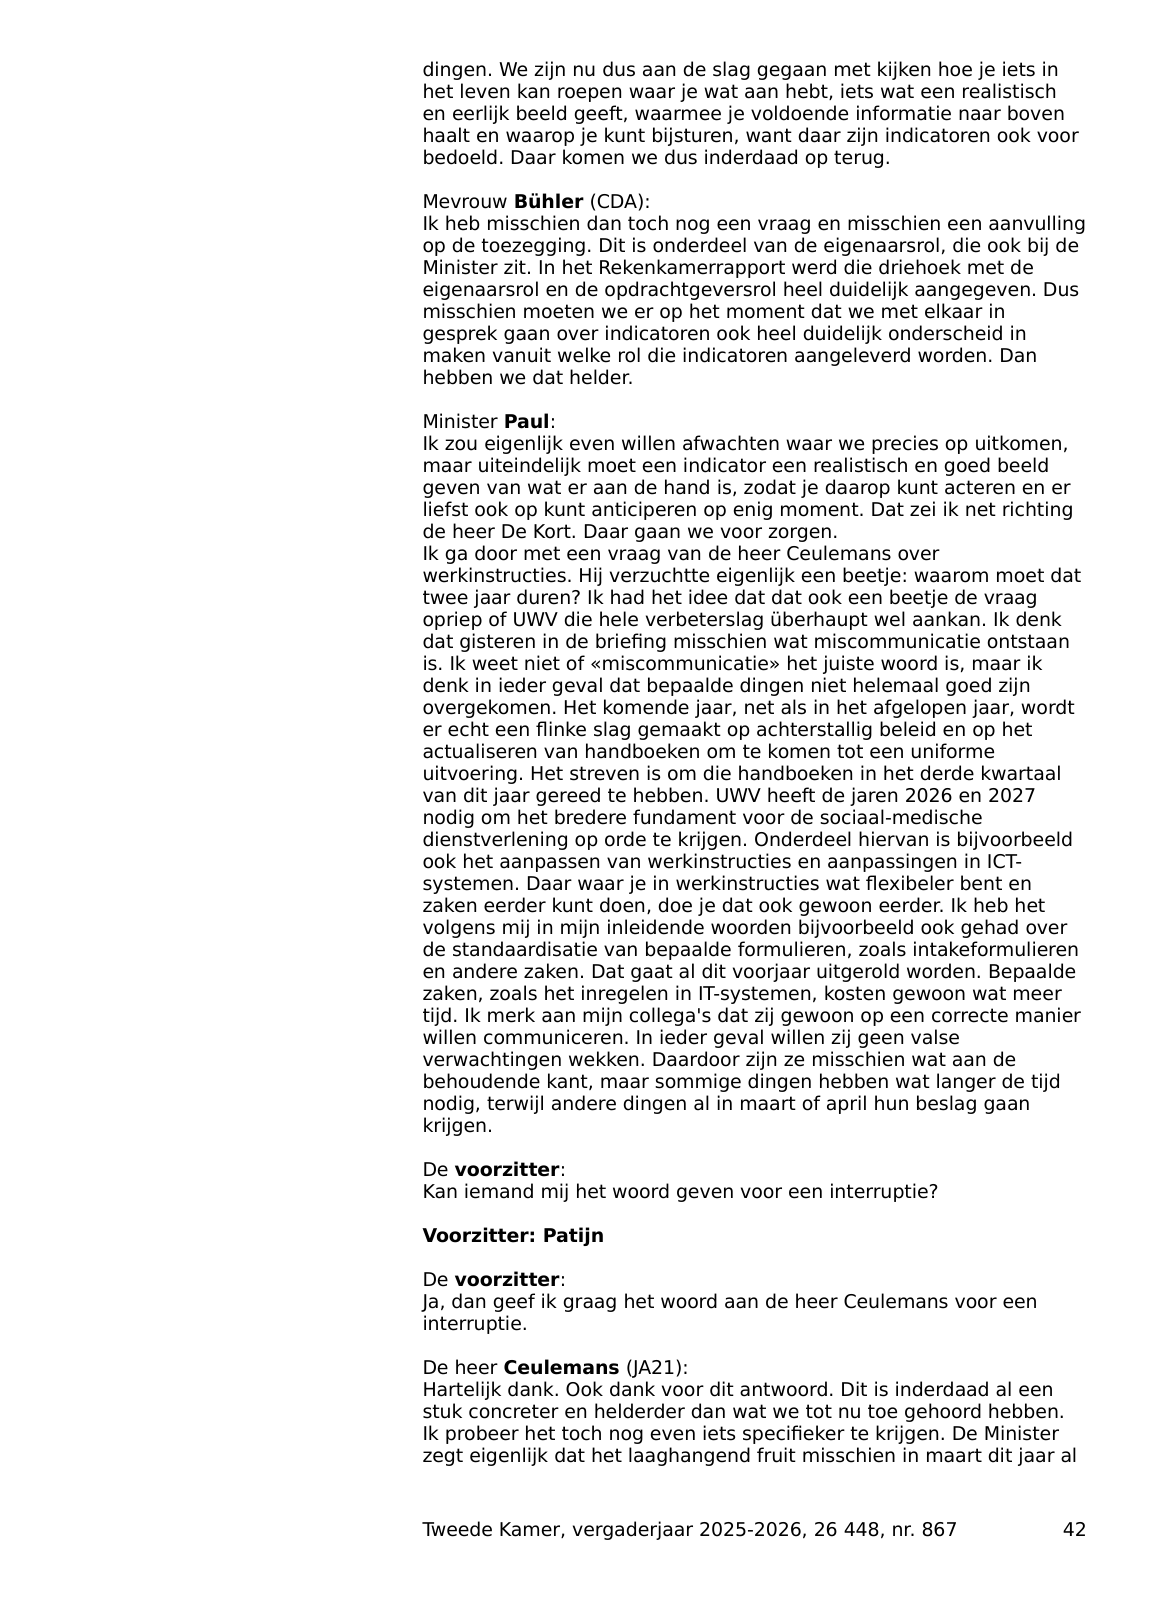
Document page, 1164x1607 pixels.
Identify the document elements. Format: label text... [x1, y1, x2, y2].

text De heer Ceulemans (JA21): [422, 1357, 1087, 1379]
text Minister Paul: [422, 411, 1087, 433]
text Kan iemand mij het woord geven voor een interruptie? [422, 1181, 1087, 1203]
text De voorzitter: [422, 1269, 1087, 1291]
text Mevrouw Bühler (CDA): [422, 191, 1087, 213]
text De voorzitter: [422, 1159, 1087, 1181]
text Ik ga door met een vraag van de heer Ceulemans over werkinstructies. Hij verzuchtte eigenlijk een beetje: waarom moet dat twee jaar duren? Ik had het idee dat dat ook een beetje de vraag opriep of UWV die hele verbeterslag überhaupt wel aankan. Ik denk dat gisteren in de briefing misschien wat miscommunicatie ontstaan is. Ik weet niet of «miscommunicatie» het juiste woord is, maar ik denk in ieder geval dat bepaalde dingen niet helemaal goed zijn overgekomen. Het komende jaar, net als in het afgelopen jaar, wordt er echt een flinke slag gemaakt op achterstallig beleid en op het actualiseren van handboeken om te komen tot een uniforme uitvoering. Het streven is om die handboeken in het derde kwartaal van dit jaar gereed te hebben. UWV heeft de jaren 2026 en 2027 nodig om het bredere fundament voor de sociaal-medische dienstverlening op orde te krijgen. Onderdeel hiervan is bijvoorbeeld ook het aanpassen van werkinstructies en aanpassingen in ICT-systemen. Daar waar je in werkinstructies wat flexibeler bent en zaken eerder kunt doen, doe je dat ook gewoon eerder. Ik heb het volgens mij in mijn inleidende woorden bijvoorbeeld ook gehad over de standaardisatie van bepaalde formulieren, zoals intakeformulieren en andere zaken. Dat gaat al dit voorjaar uitgerold worden. Bepaalde zaken, zoals het inregelen in IT-systemen, kosten gewoon wat meer tijd. Ik merk aan mijn collega's dat zij gewoon op een correcte manier willen communiceren. In ieder geval willen zij geen valse verwachtingen wekken. Daardoor zijn ze misschien wat aan de behoudende kant, maar sommige dingen hebben wat langer de tijd nodig, terwijl andere dingen al in maart of april hun beslag gaan krijgen. [422, 543, 1087, 1136]
text Voorzitter: Patijn [422, 1225, 1087, 1247]
text Hartelijk dank. Ook dank voor dit antwoord. Dit is inderdaad al een stuk concreter en helderder dan wat we tot nu toe gehoord hebben. Ik probeer het toch nog even iets specifieker te krijgen. De Minister zegt eigenlijk dat het laaghangend fruit misschien in maart dit jaar al [422, 1379, 1087, 1467]
text dingen. We zijn nu dus aan de slag gegaan met kijken hoe je iets in het leven kan roepen waar je wat aan hebt, iets wat een realistisch en eerlijk beeld geeft, waarmee je voldoende informatie naar boven haalt en waarop je kunt bijsturen, want daar zijn indicatoren ook voor bedoeld. Daar komen we dus inderdaad op terug. [422, 59, 1087, 169]
text Ik zou eigenlijk even willen afwachten waar we precies op uitkomen, maar uiteindelijk moet een indicator een realistisch en goed beeld geven van wat er aan de hand is, zodat je daarop kunt acteren en er liefst ook op kunt anticiperen op enig moment. Dat zei ik net richting de heer De Kort. Daar gaan we voor zorgen. [422, 433, 1087, 543]
text Ik heb misschien dan toch nog een vraag en misschien een aanvulling op de toezegging. Dit is onderdeel van de eigenaarsrol, die ook bij de Minister zit. In het Rekenkamerrapport werd die driehoek met de eigenaarsrol en de opdrachtgeversrol heel duidelijk aangegeven. Dus misschien moeten we er op het moment dat we met elkaar in gesprek gaan over indicatoren ook heel duidelijk onderscheid in maken vanuit welke rol die indicatoren aangeleverd worden. Dan hebben we dat helder. [422, 213, 1087, 389]
text Ja, dan geef ik graag het woord aan de heer Ceulemans voor een interruptie. [422, 1291, 1087, 1335]
